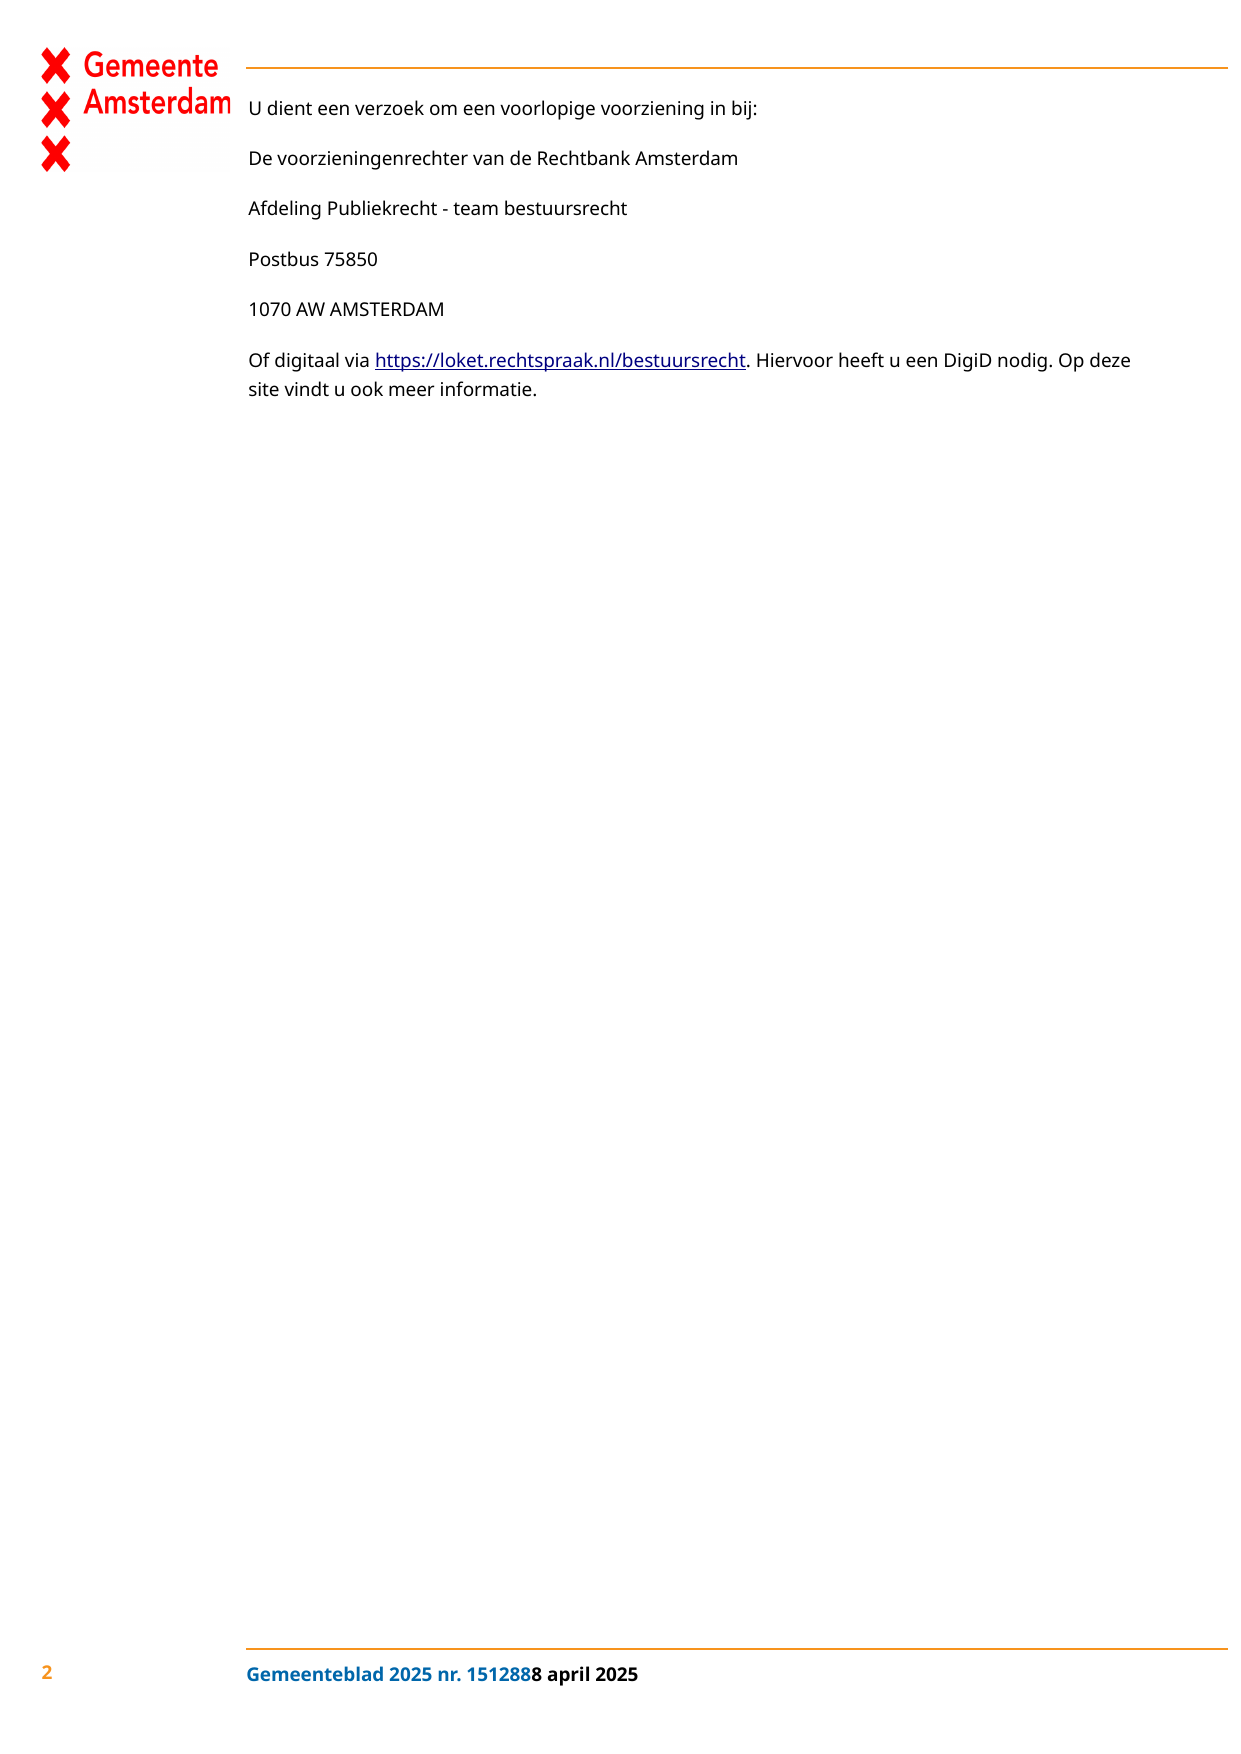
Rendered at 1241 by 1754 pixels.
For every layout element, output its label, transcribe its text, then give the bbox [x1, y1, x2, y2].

text De voorzieningenrechter van de Rechtbank Amsterdam [248, 145, 1152, 171]
text U dient een verzoek om een voorlopige voorziening in bij: [248, 95, 1152, 121]
text Afdeling Publiekrecht - team bestuursrecht [248, 196, 1152, 221]
text Postbus 75850 [248, 246, 1152, 272]
picture [41, 47, 231, 172]
text 1070 AW AMSTERDAM [248, 296, 1152, 322]
text Of digitaal via https://loket.rechtspraak.nl/bestuursrecht. Hiervoor heeft u een DigiD nodig. Op deze site vindt u ook meer informatie. [248, 347, 1152, 402]
